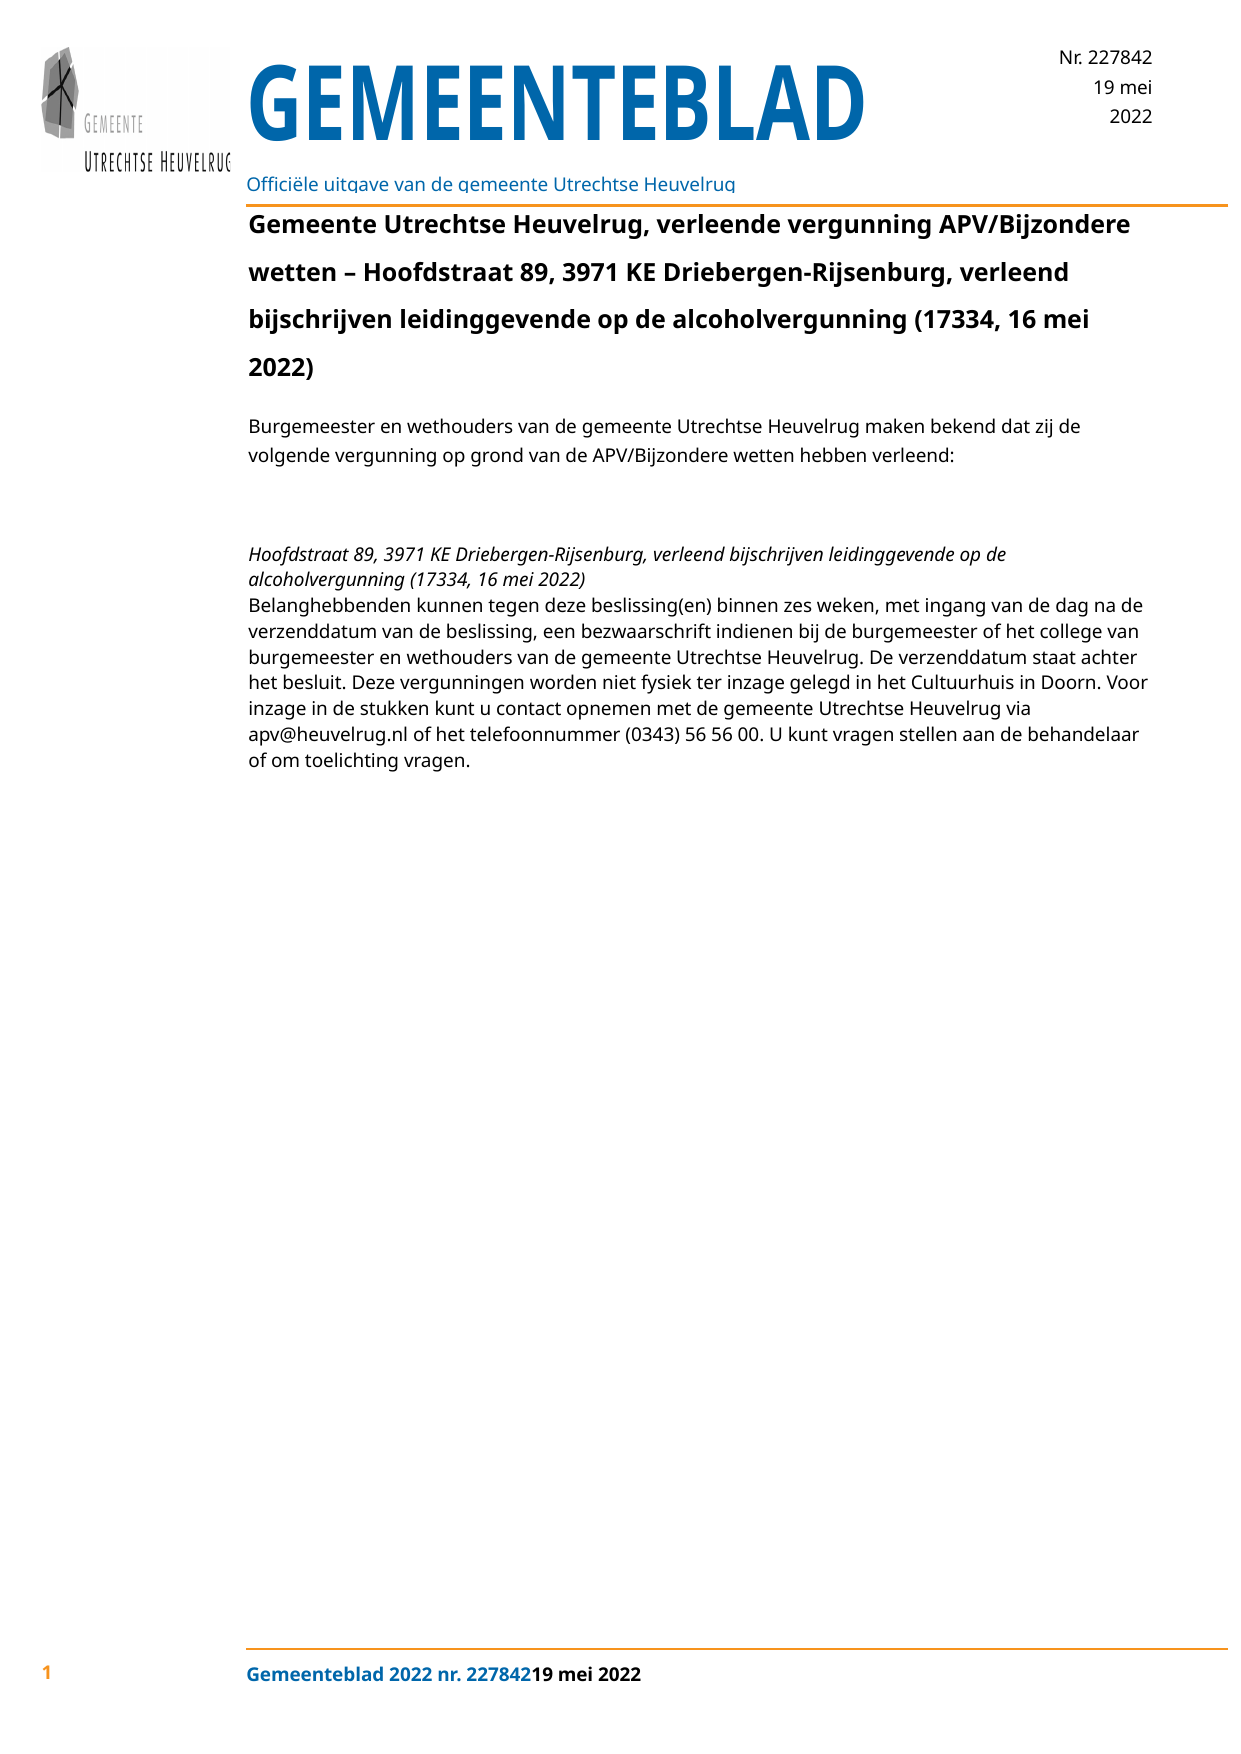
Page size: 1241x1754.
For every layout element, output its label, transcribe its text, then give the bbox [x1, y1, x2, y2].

text Burgemeester en wethouders van de gemeente Utrechtse Heuvelrug maken bekend dat zij de volgende vergunning op grond van de APV/Bijzondere wetten hebben verleend: [248, 413, 1152, 468]
picture [41, 47, 231, 172]
text Hoofdstraat 89, 3971 KE Driebergen-Rijsenburg, verleend bijschrijven leidinggevende op de alcoholvergunning (17334, 16 mei 2022) [248, 541, 1152, 592]
text Gemeente Utrechtse Heuvelrug, verleende vergunning APV/Bijzondere wetten – Hoofdstraat 89, 3971 KE Driebergen-Rijsenburg, verleend bijschrijven leidinggevende op de alcoholvergunning (17334, 16 mei 2022) [248, 207, 1152, 384]
text Belanghebbenden kunnen tegen deze beslissing(en) binnen zes weken, met ingang van de dag na de verzenddatum van de beslissing, een bezwaarschrift indienen bij de burgemeester of het college van burgemeester en wethouders van de gemeente Utrechtse Heuvelrug. De verzenddatum staat achter het besluit. Deze vergunningen worden niet fysiek ter inzage gelegd in het Cultuurhuis in Doorn. Voor inzage in de stukken kunt u contact opnemen met de gemeente Utrechtse Heuvelrug via apv@heuvelrug.nl of het telefoonnummer (0343) 56 56 00. U kunt vragen stellen aan de behandelaar of om toelichting vragen. [248, 592, 1152, 772]
